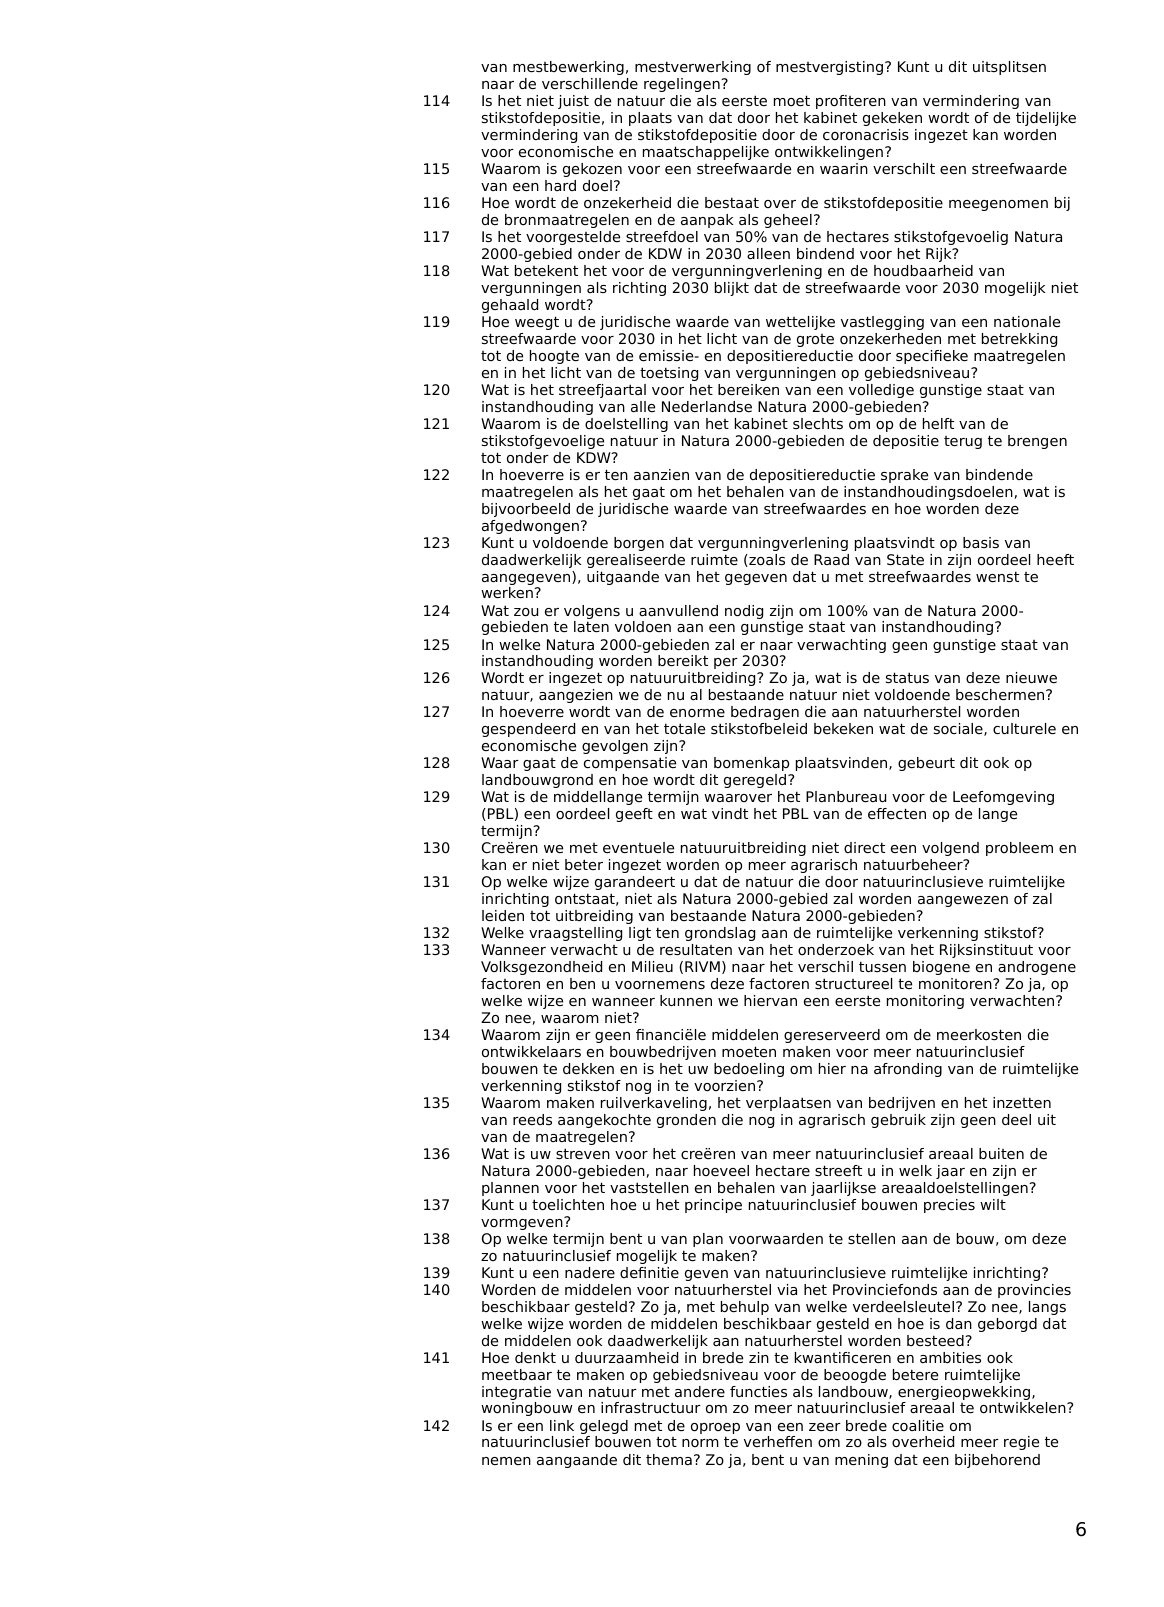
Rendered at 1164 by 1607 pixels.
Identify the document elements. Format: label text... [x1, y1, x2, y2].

table_cell [422, 59, 475, 93]
table_cell In welke Natura 2000-gebieden zal er naar verwachting geen gunstige staat van instandhouding worden bereikt per 2030? [475, 636, 1087, 670]
table_cell Is er een link gelegd met de oproep van een zeer brede coalitie om natuurinclusief bouwen tot norm te verheffen om zo als overheid meer regie te nemen aangaande dit thema? Zo ja, bent u van mening dat een bijbehorend [475, 1418, 1087, 1468]
table_cell 134 [422, 1027, 475, 1095]
table_cell 123 [422, 535, 475, 602]
table_cell In hoeverre wordt van de enorme bedragen die aan natuurherstel worden gespendeerd en van het totale stikstofbeleid bekeken wat de sociale, culturele en economische gevolgen zijn? [475, 704, 1087, 755]
table_cell Waarom is de doelstelling van het kabinet slechts om op de helft van de stikstofgevoelige natuur in Natura 2000-gebieden de depositie terug te brengen tot onder de KDW? [475, 416, 1087, 467]
table_cell 125 [422, 636, 475, 670]
table_cell 141 [422, 1350, 475, 1417]
table_cell Waarom is gekozen voor een streefwaarde en waarin verschilt een streefwaarde van een hard doel? [475, 161, 1087, 195]
table_cell 139 [422, 1265, 475, 1282]
table_cell Hoe denkt u duurzaamheid in brede zin te kwantificeren en ambities ook meetbaar te maken op gebiedsniveau voor de beoogde betere ruimtelijke integratie van natuur met andere functies als landbouw, energieopwekking, woningbouw en infrastructuur om zo meer natuurinclusief areaal te ontwikkelen? [475, 1350, 1087, 1417]
table_cell Wordt er ingezet op natuuruitbreiding? Zo ja, wat is de status van deze nieuwe natuur, aangezien we de nu al bestaande natuur niet voldoende beschermen? [475, 670, 1087, 704]
table_cell 118 [422, 263, 475, 314]
table_cell Waarom maken ruilverkaveling, het verplaatsen van bedrijven en het inzetten van reeds aangekochte gronden die nog in agrarisch gebruik zijn geen deel uit van de maatregelen? [475, 1095, 1087, 1146]
table_cell 135 [422, 1095, 475, 1146]
table_cell 142 [422, 1418, 475, 1468]
table_cell Waarom zijn er geen financiële middelen gereserveerd om de meerkosten die ontwikkelaars en bouwbedrijven moeten maken voor meer natuurinclusief bouwen te dekken en is het uw bedoeling om hier na afronding van de ruimtelijke verkenning stikstof nog in te voorzien? [475, 1027, 1087, 1095]
table_cell 114 [422, 93, 475, 161]
table_cell 127 [422, 704, 475, 755]
table_cell 122 [422, 467, 475, 534]
table_cell Worden de middelen voor natuurherstel via het Provinciefonds aan de provincies beschikbaar gesteld? Zo ja, met behulp van welke verdeelsleutel? Zo nee, langs welke wijze worden de middelen beschikbaar gesteld en hoe is dan geborgd dat de middelen ook daadwerkelijk aan natuurherstel worden besteed? [475, 1282, 1087, 1349]
table_cell 128 [422, 755, 475, 789]
table_cell 136 [422, 1146, 475, 1197]
table_cell Waar gaat de compensatie van bomenkap plaatsvinden, gebeurt dit ook op landbouwgrond en hoe wordt dit geregeld? [475, 755, 1087, 789]
table_cell Op welke wijze garandeert u dat de natuur die door natuurinclusieve ruimtelijke inrichting ontstaat, niet als Natura 2000-gebied zal worden aangewezen of zal leiden tot uitbreiding van bestaande Natura 2000-gebieden? [475, 874, 1087, 925]
table_cell 124 [422, 603, 475, 636]
table_cell 126 [422, 670, 475, 704]
table_cell In hoeverre is er ten aanzien van de depositiereductie sprake van bindende maatregelen als het gaat om het behalen van de instandhoudingsdoelen, wat is bijvoorbeeld de juridische waarde van streefwaardes en hoe worden deze afgedwongen? [475, 467, 1087, 534]
table_cell Wat is de middellange termijn waarover het Planbureau voor de Leefomgeving (PBL) een oordeel geeft en wat vindt het PBL van de effecten op de lange termijn? [475, 789, 1087, 840]
table_cell 117 [422, 229, 475, 263]
table_cell Kunt u een nadere definitie geven van natuurinclusieve ruimtelijke inrichting? [475, 1265, 1087, 1282]
table_cell Hoe wordt de onzekerheid die bestaat over de stikstofdepositie meegenomen bij de bronmaatregelen en de aanpak als geheel? [475, 195, 1087, 229]
table_cell Hoe weegt u de juridische waarde van wettelijke vastlegging van een nationale streefwaarde voor 2030 in het licht van de grote onzekerheden met betrekking tot de hoogte van de emissie- en depositiereductie door specifieke maatregelen en in het licht van de toetsing van vergunningen op gebiedsniveau? [475, 314, 1087, 382]
table_cell Wat betekent het voor de vergunningverlening en de houdbaarheid van vergunningen als richting 2030 blijkt dat de streefwaarde voor 2030 mogelijk niet gehaald wordt? [475, 263, 1087, 314]
table_cell Wanneer verwacht u de resultaten van het onderzoek van het Rijksinstituut voor Volksgezondheid en Milieu (RIVM) naar het verschil tussen biogene en androgene factoren en ben u voornemens deze factoren structureel te monitoren? Zo ja, op welke wijze en wanneer kunnen we hiervan een eerste monitoring verwachten? Zo nee, waarom niet? [475, 942, 1087, 1027]
table_cell 121 [422, 416, 475, 467]
table_cell 132 [422, 925, 475, 942]
table_cell 140 [422, 1282, 475, 1349]
table_cell 131 [422, 874, 475, 925]
table_cell 130 [422, 840, 475, 874]
table_cell Wat is het streefjaartal voor het bereiken van een volledige gunstige staat van instandhouding van alle Nederlandse Natura 2000-gebieden? [475, 382, 1087, 416]
table_cell 137 [422, 1197, 475, 1231]
table_cell Is het voorgestelde streefdoel van 50% van de hectares stikstofgevoelig Natura 2000-gebied onder de KDW in 2030 alleen bindend voor het Rijk? [475, 229, 1087, 263]
table_cell 129 [422, 789, 475, 840]
table_cell van mestbewerking, mestverwerking of mestvergisting? Kunt u dit uitsplitsen naar de verschillende regelingen? [475, 59, 1087, 93]
table_cell Kunt u voldoende borgen dat vergunningverlening plaatsvindt op basis van daadwerkelijk gerealiseerde ruimte (zoals de Raad van State in zijn oordeel heeft aangegeven), uitgaande van het gegeven dat u met streefwaardes wenst te werken? [475, 535, 1087, 602]
table_cell 138 [422, 1231, 475, 1264]
table_cell 115 [422, 161, 475, 195]
table_cell 116 [422, 195, 475, 229]
table_cell Welke vraagstelling ligt ten grondslag aan de ruimtelijke verkenning stikstof? [475, 925, 1087, 942]
table_cell Wat zou er volgens u aanvullend nodig zijn om 100% van de Natura 2000-gebieden te laten voldoen aan een gunstige staat van instandhouding? [475, 603, 1087, 636]
table_cell Creëren we met eventuele natuuruitbreiding niet direct een volgend probleem en kan er niet beter ingezet worden op meer agrarisch natuurbeheer? [475, 840, 1087, 874]
table_cell Wat is uw streven voor het creëren van meer natuurinclusief areaal buiten de Natura 2000-gebieden, naar hoeveel hectare streeft u in welk jaar en zijn er plannen voor het vaststellen en behalen van jaarlijkse areaaldoelstellingen? [475, 1146, 1087, 1197]
table_cell Is het niet juist de natuur die als eerste moet profiteren van vermindering van stikstofdepositie, in plaats van dat door het kabinet gekeken wordt of de tijdelijke vermindering van de stikstofdepositie door de coronacrisis ingezet kan worden voor economische en maatschappelijke ontwikkelingen? [475, 93, 1087, 161]
table_cell 133 [422, 942, 475, 1027]
table_cell 119 [422, 314, 475, 382]
table_cell Op welke termijn bent u van plan voorwaarden te stellen aan de bouw, om deze zo natuurinclusief mogelijk te maken? [475, 1231, 1087, 1264]
table_cell Kunt u toelichten hoe u het principe natuurinclusief bouwen precies wilt vormgeven? [475, 1197, 1087, 1231]
table_cell 120 [422, 382, 475, 416]
